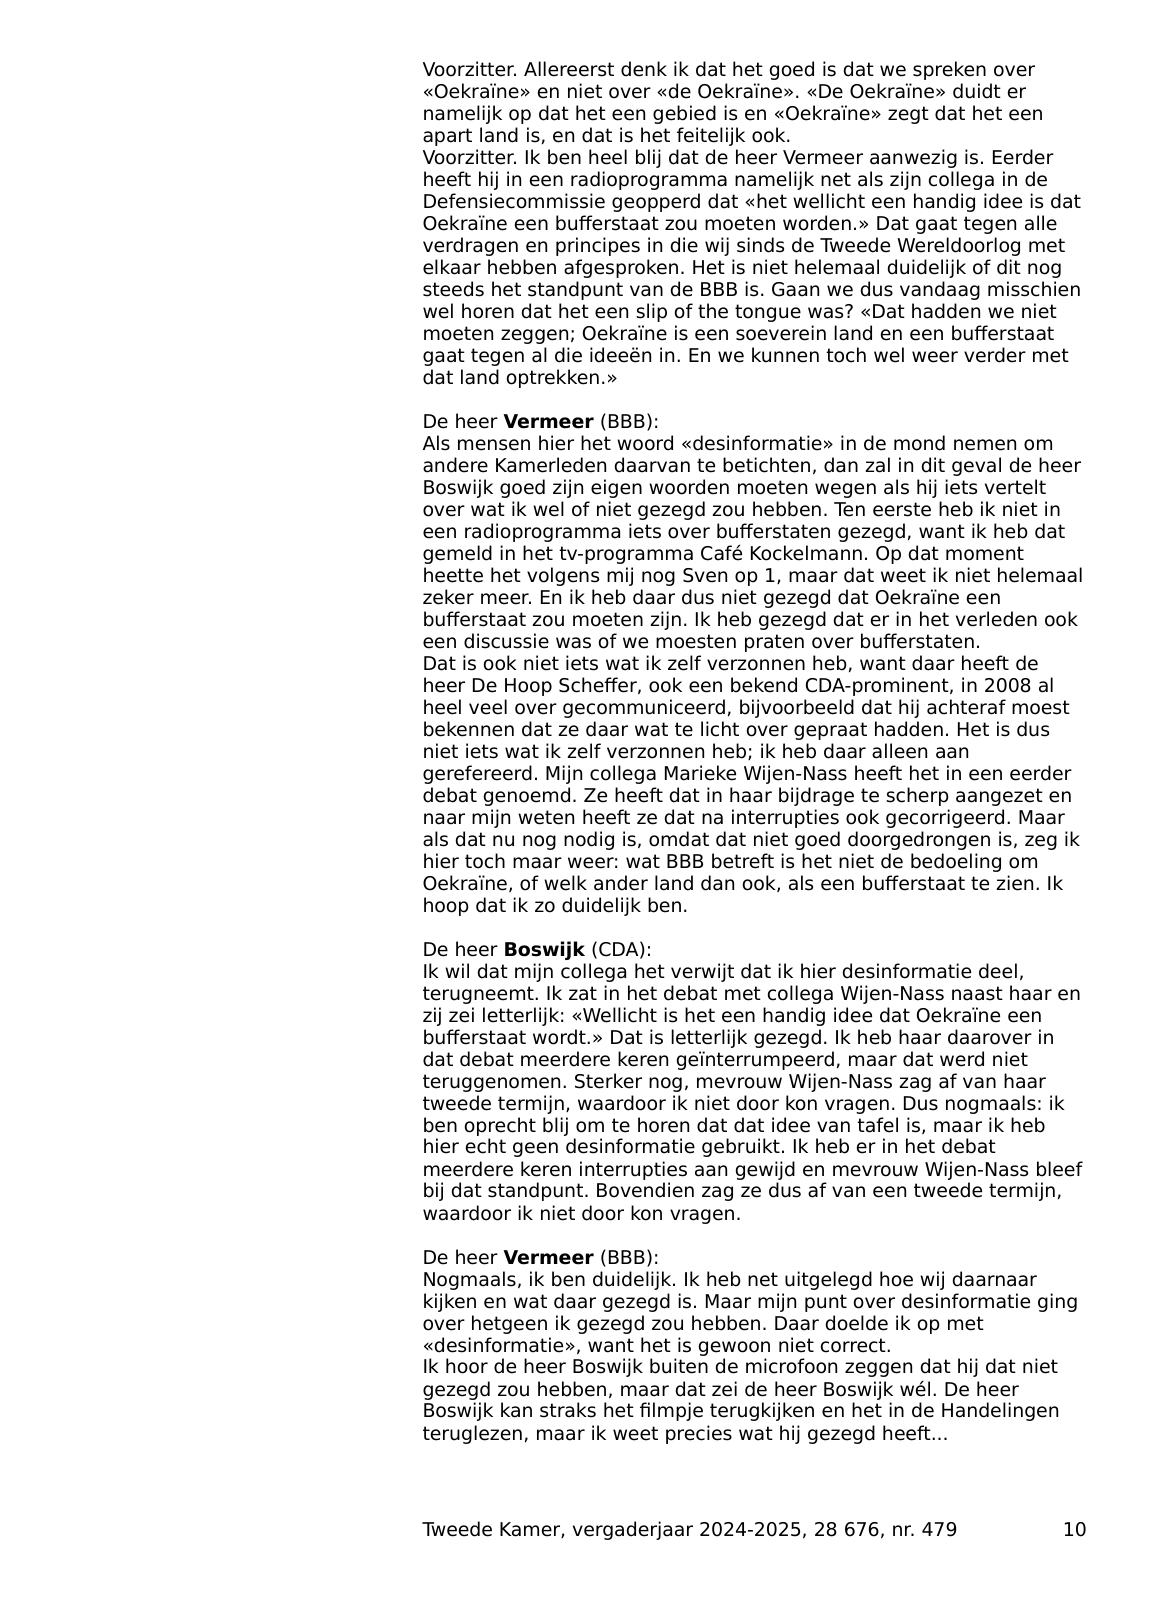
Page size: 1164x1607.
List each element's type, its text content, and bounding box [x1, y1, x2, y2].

text De heer Vermeer (BBB): [422, 411, 1087, 433]
text Ik hoor de heer Boswijk buiten de microfoon zeggen dat hij dat niet gezegd zou hebben, maar dat zei de heer Boswijk wél. De heer Boswijk kan straks het filmpje terugkijken en het in de Handelingen teruglezen, maar ik weet precies wat hij gezegd heeft... [422, 1356, 1087, 1444]
text Ik wil dat mijn collega het verwijt dat ik hier desinformatie deel, terugneemt. Ik zat in het debat met collega Wijen-Nass naast haar en zij zei letterlijk: «Wellicht is het een handig idee dat Oekraïne een bufferstaat wordt.» Dat is letterlijk gezegd. Ik heb haar daarover in dat debat meerdere keren geïnterrumpeerd, maar dat werd niet teruggenomen. Sterker nog, mevrouw Wijen-Nass zag af van haar tweede termijn, waardoor ik niet door kon vragen. Dus nogmaals: ik ben oprecht blij om te horen dat dat idee van tafel is, maar ik heb hier echt geen desinformatie gebruikt. Ik heb er in het debat meerdere keren interrupties aan gewijd en mevrouw Wijen-Nass bleef bij dat standpunt. Bovendien zag ze dus af van een tweede termijn, waardoor ik niet door kon vragen. [422, 961, 1087, 1224]
text Voorzitter. Ik ben heel blij dat de heer Vermeer aanwezig is. Eerder heeft hij in een radioprogramma namelijk net als zijn collega in de Defensiecommissie geopperd dat «het wellicht een handig idee is dat Oekraïne een bufferstaat zou moeten worden.» Dat gaat tegen alle verdragen en principes in die wij sinds de Tweede Wereldoorlog met elkaar hebben afgesproken. Het is niet helemaal duidelijk of dit nog steeds het standpunt van de BBB is. Gaan we dus vandaag misschien wel horen dat het een slip of the tongue was? «Dat hadden we niet moeten zeggen; Oekraïne is een soeverein land en een bufferstaat gaat tegen al die ideeën in. En we kunnen toch wel weer verder met dat land optrekken.» [422, 147, 1087, 389]
text Nogmaals, ik ben duidelijk. Ik heb net uitgelegd hoe wij daarnaar kijken en wat daar gezegd is. Maar mijn punt over desinformatie ging over hetgeen ik gezegd zou hebben. Daar doelde ik op met «desinformatie», want het is gewoon niet correct. [422, 1268, 1087, 1356]
text Dat is ook niet iets wat ik zelf verzonnen heb, want daar heeft de heer De Hoop Scheffer, ook een bekend CDA-prominent, in 2008 al heel veel over gecommuniceerd, bijvoorbeeld dat hij achteraf moest bekennen dat ze daar wat te licht over gepraat hadden. Het is dus niet iets wat ik zelf verzonnen heb; ik heb daar alleen aan gerefereerd. Mijn collega Marieke Wijen-Nass heeft het in een eerder debat genoemd. Ze heeft dat in haar bijdrage te scherp aangezet en naar mijn weten heeft ze dat na interrupties ook gecorrigeerd. Maar als dat nu nog nodig is, omdat dat niet goed doorgedrongen is, zeg ik hier toch maar weer: wat BBB betreft is het niet de bedoeling om Oekraïne, of welk ander land dan ook, als een bufferstaat te zien. Ik hoop dat ik zo duidelijk ben. [422, 653, 1087, 916]
text De heer Boswijk (CDA): [422, 939, 1087, 961]
text De heer Vermeer (BBB): [422, 1247, 1087, 1268]
text Als mensen hier het woord «desinformatie» in de mond nemen om andere Kamerleden daarvan te betichten, dan zal in dit geval de heer Boswijk goed zijn eigen woorden moeten wegen als hij iets vertelt over wat ik wel of niet gezegd zou hebben. Ten eerste heb ik niet in een radioprogramma iets over bufferstaten gezegd, want ik heb dat gemeld in het tv-programma Café Kockelmann. Op dat moment heette het volgens mij nog Sven op 1, maar dat weet ik niet helemaal zeker meer. En ik heb daar dus niet gezegd dat Oekraïne een bufferstaat zou moeten zijn. Ik heb gezegd dat er in het verleden ook een discussie was of we moesten praten over bufferstaten. [422, 433, 1087, 653]
text Voorzitter. Allereerst denk ik dat het goed is dat we spreken over «Oekraïne» en niet over «de Oekraïne». «De Oekraïne» duidt er namelijk op dat het een gebied is en «Oekraïne» zegt dat het een apart land is, en dat is het feitelijk ook. [422, 59, 1087, 147]
